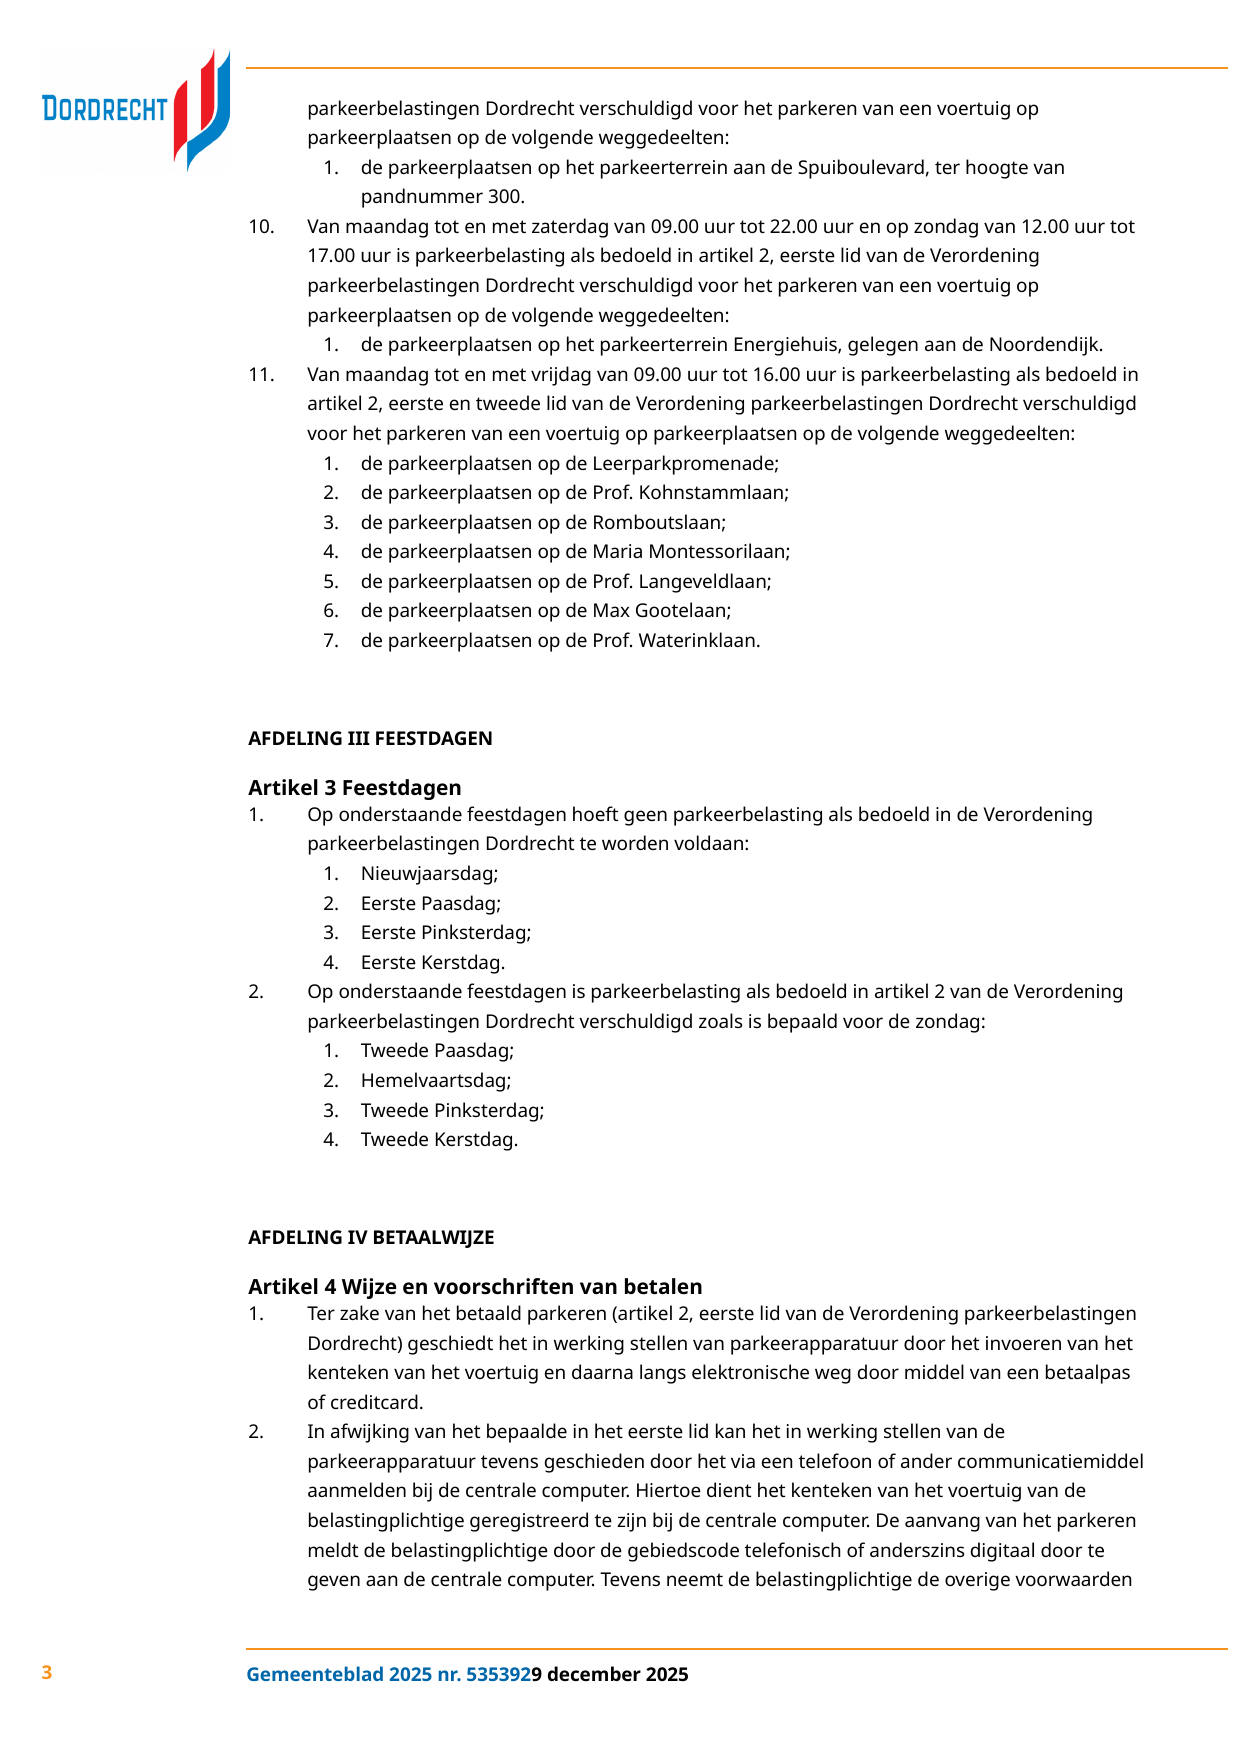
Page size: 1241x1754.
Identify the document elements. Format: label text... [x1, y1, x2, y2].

list Tweede Kerstdag. [323, 1126, 1152, 1152]
text Artikel 3 Feestdagen [248, 773, 1152, 801]
list de parkeerplaatsen op de Maria Montessorilaan; [323, 538, 1152, 564]
list Ter zake van het betaald parkeren (artikel 2, eerste lid van de Verordening parkeerbelastingen Dordrecht) geschiedt het in werking stellen van parkeerapparatuur door het invoeren van het kenteken van het voertuig en daarna langs elektronische weg door middel van een betaalpas of creditcard. [248, 1300, 1152, 1415]
text AFDELING III FEESTDAGEN [248, 723, 1152, 752]
list Op onderstaande feestdagen hoeft geen parkeerbelasting als bedoeld in de Verordening parkeerbelastingen Dordrecht te worden voldaan: [248, 801, 1152, 856]
list de parkeerplaatsen op de Max Gootelaan; [323, 598, 1152, 623]
list Hemelvaartsdag; [323, 1067, 1152, 1093]
list Eerste Kerstdag. [323, 949, 1152, 975]
list Tweede Pinksterdag; [323, 1097, 1152, 1123]
list Tweede Paasdag; [323, 1038, 1152, 1063]
list de parkeerplaatsen op de Prof. Kohnstammlaan; [323, 479, 1152, 505]
list parkeerbelastingen Dordrecht verschuldigd voor het parkeren van een voertuig op parkeerplaatsen op de volgende weggedeelten: [248, 95, 1152, 150]
list de parkeerplaatsen op het parkeerterrein Energiehuis, gelegen aan de Noordendijk. [323, 331, 1152, 357]
list Eerste Paasdag; [323, 890, 1152, 916]
list de parkeerplaatsen op de Romboutslaan; [323, 509, 1152, 535]
list Van maandag tot en met vrijdag van 09.00 uur tot 16.00 uur is parkeerbelasting als bedoeld in artikel 2, eerste en tweede lid van de Verordening parkeerbelastingen Dordrecht verschuldigd voor het parkeren van een voertuig op parkeerplaatsen op de volgende weggedeelten: [248, 361, 1152, 446]
list de parkeerplaatsen op de Prof. Waterinklaan. [323, 627, 1152, 653]
list In afwijking van het bepaalde in het eerste lid kan het in werking stellen van de parkeerapparatuur tevens geschieden door het via een telefoon of ander communicatiemiddel aanmelden bij de centrale computer. Hiertoe dient het kenteken van het voertuig van de belastingplichtige geregistreerd te zijn bij de centrale computer. De aanvang van het parkeren meldt de belastingplichtige door de gebiedscode telefonisch of anderszins digitaal door te geven aan de centrale computer. Tevens neemt de belastingplichtige de overige voorwaarden [248, 1418, 1152, 1592]
picture [41, 47, 231, 172]
list Nieuwjaarsdag; [323, 860, 1152, 886]
list Eerste Pinksterdag; [323, 919, 1152, 945]
text AFDELING IV BETAALWIJZE [248, 1222, 1152, 1251]
list Op onderstaande feestdagen is parkeerbelasting als bedoeld in artikel 2 van de Verordening parkeerbelastingen Dordrecht verschuldigd zoals is bepaald voor de zondag: [248, 978, 1152, 1034]
list de parkeerplaatsen op de Leerparkpromenade; [323, 450, 1152, 476]
list de parkeerplaatsen op het parkeerterrein aan de Spuiboulevard, ter hoogte van pandnummer 300. [323, 154, 1152, 209]
list Van maandag tot en met zaterdag van 09.00 uur tot 22.00 uur en op zondag van 12.00 uur tot 17.00 uur is parkeerbelasting als bedoeld in artikel 2, eerste lid van de Verordening parkeerbelastingen Dordrecht verschuldigd voor het parkeren van een voertuig op parkeerplaatsen op de volgende weggedeelten: [248, 213, 1152, 328]
list de parkeerplaatsen op de Prof. Langeveldlaan; [323, 568, 1152, 594]
text Artikel 4 Wijze en voorschriften van betalen [248, 1272, 1152, 1300]
